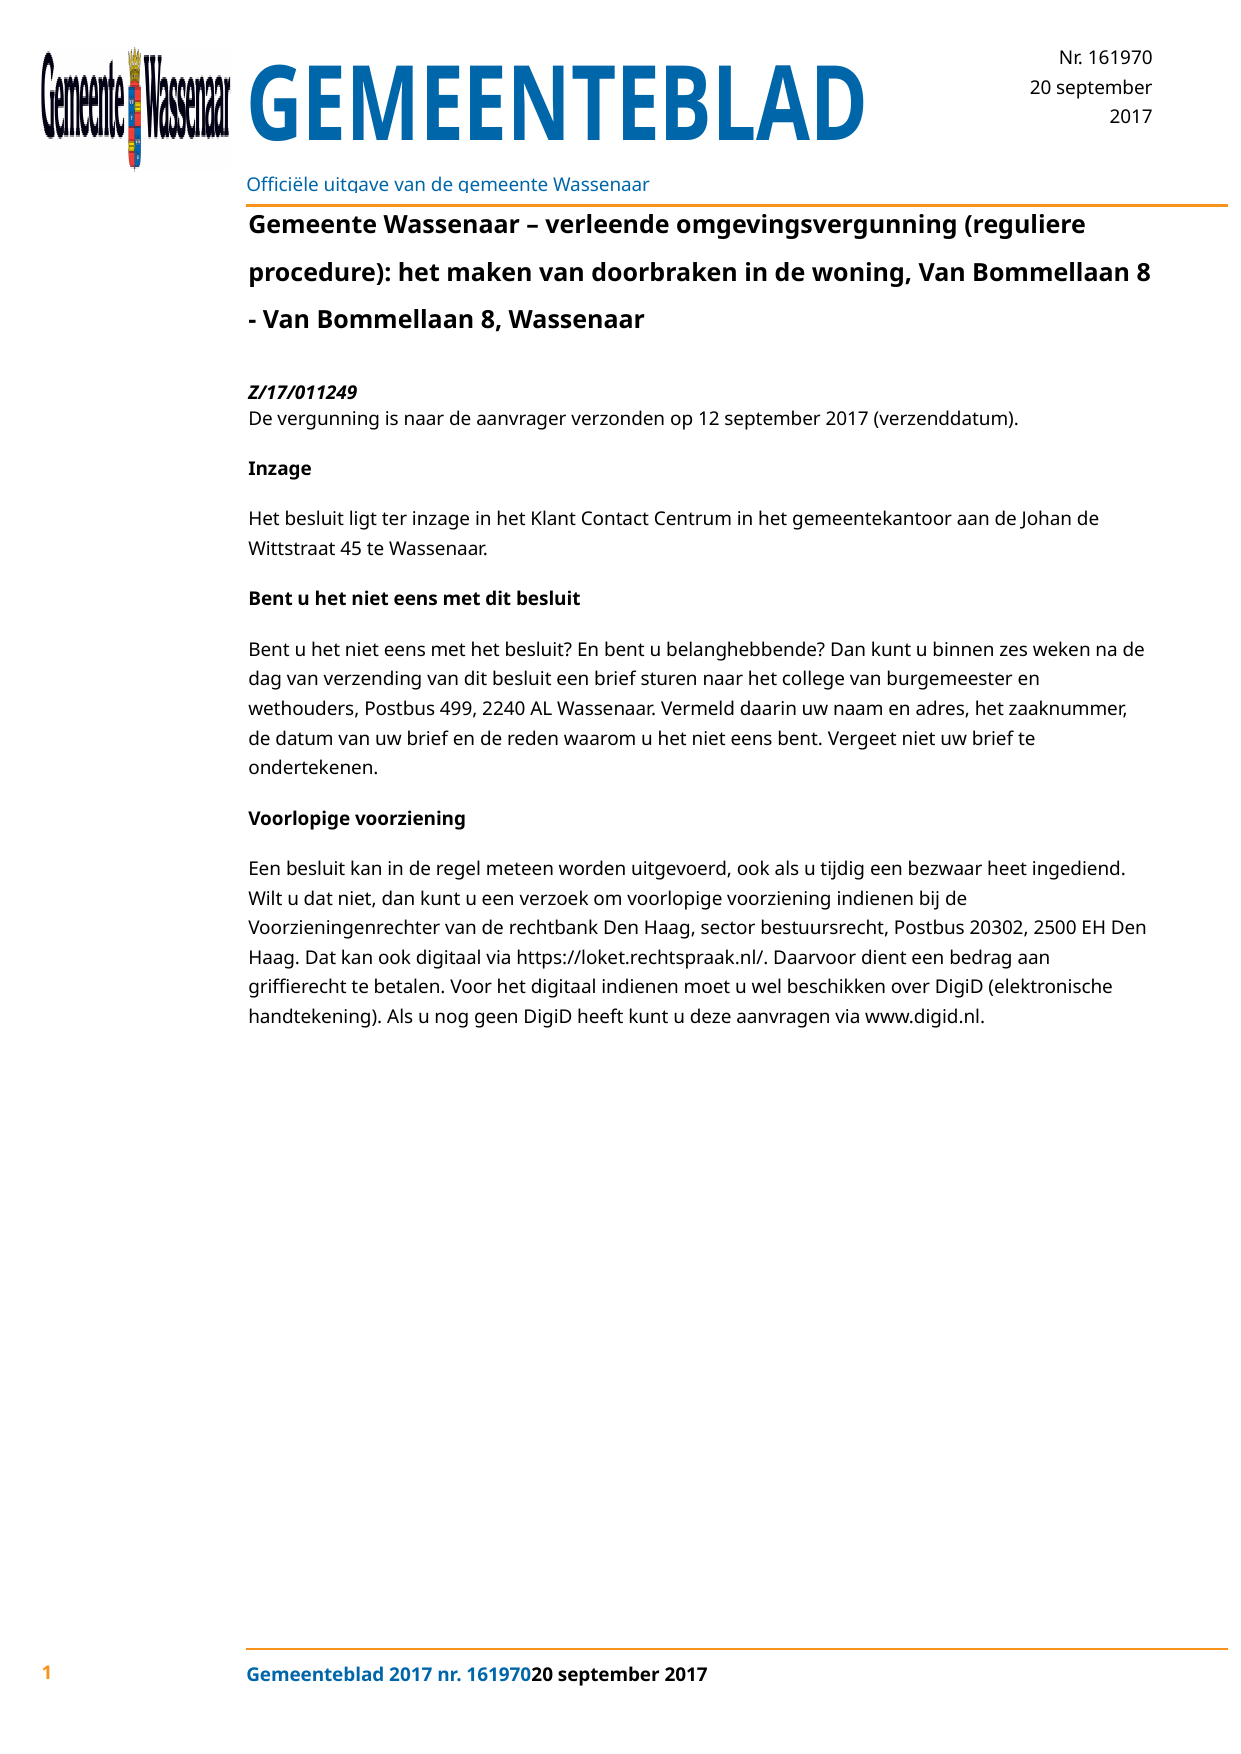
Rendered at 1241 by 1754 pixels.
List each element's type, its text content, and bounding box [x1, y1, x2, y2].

text Voorlopige voorziening [248, 805, 1152, 831]
text Een besluit kan in de regel meteen worden uitgevoerd, ook als u tijdig een bezwaar heet ingediend. Wilt u dat niet, dan kunt u een verzoek om voorlopige voorziening indienen bij de Voorzieningenrechter van de rechtbank Den Haag, sector bestuursrecht, Postbus 20302, 2500 EH Den Haag. Dat kan ook digitaal via https://loket.rechtspraak.nl/. Daarvoor dient een bedrag aan griffierecht te betalen. Voor het digitaal indienen moet u wel beschikken over DigiD (elektronische handtekening). Als u nog geen DigiD heeft kunt u deze aanvragen via www.digid.nl. [248, 855, 1152, 1029]
text Bent u het niet eens met dit besluit [248, 586, 1152, 611]
text Bent u het niet eens met het besluit? En bent u belanghebbende? Dan kunt u binnen zes weken na de dag van verzending van dit besluit een brief sturen naar het college van burgemeester en wethouders, Postbus 499, 2240 AL Wassenaar. Vermeld daarin uw naam en adres, het zaaknummer, de datum van uw brief en de reden waarom u het niet eens bent. Vergeet niet uw brief te ondertekenen. [248, 636, 1152, 780]
text Inzage [248, 455, 1152, 481]
picture [41, 47, 231, 172]
text De vergunning is naar de aanvrager verzonden op 12 september 2017 (verzenddatum). [248, 405, 1152, 431]
text Het besluit ligt ter inzage in het Klant Contact Centrum in het gemeentekantoor aan de Johan de Wittstraat 45 te Wassenaar. [248, 506, 1152, 561]
text Z/17/011249 [248, 379, 1152, 405]
text Gemeente Wassenaar – verleende omgevingsvergunning (reguliere procedure): het maken van doorbraken in de woning, Van Bommellaan 8 - Van Bommellaan 8, Wassenaar [248, 207, 1152, 336]
